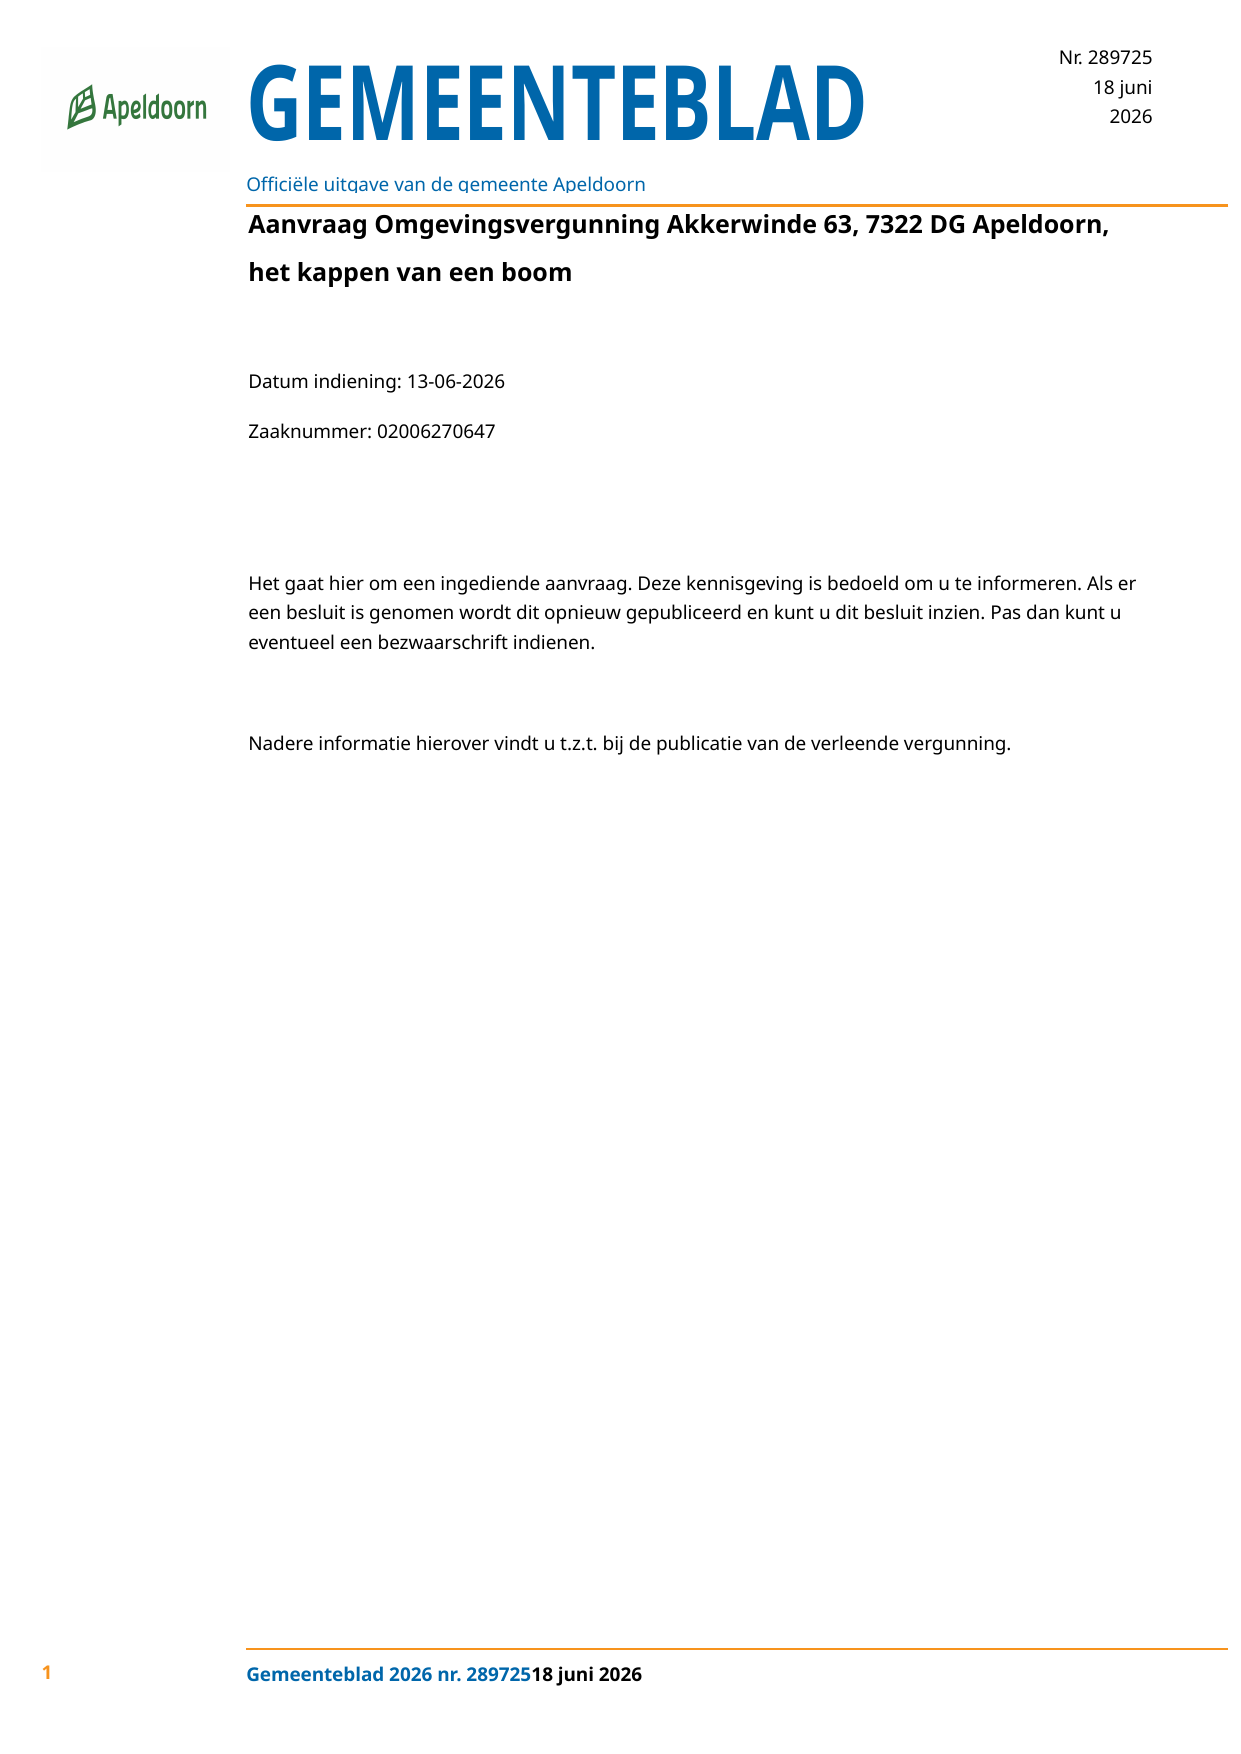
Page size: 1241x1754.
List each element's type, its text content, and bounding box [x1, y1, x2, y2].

text Aanvraag Omgevingsvergunning Akkerwinde 63, 7322 DG Apeldoorn, het kappen van een boom [248, 207, 1152, 288]
text Zaaknummer: 02006270647 [248, 419, 1152, 444]
text Het gaat hier om een ingediende aanvraag. Deze kennisgeving is bedoeld om u te informeren. Als er een besluit is genomen wordt dit opnieuw gepubliceerd en kunt u dit besluit inzien. Pas dan kunt u eventueel een bezwaarschrift indienen. [248, 570, 1152, 655]
picture [41, 47, 231, 172]
text Nadere informatie hierover vindt u t.z.t. bij de publicatie van de verleende vergunning. [248, 730, 1152, 756]
text Datum indiening: 13-06-2026 [248, 368, 1152, 394]
